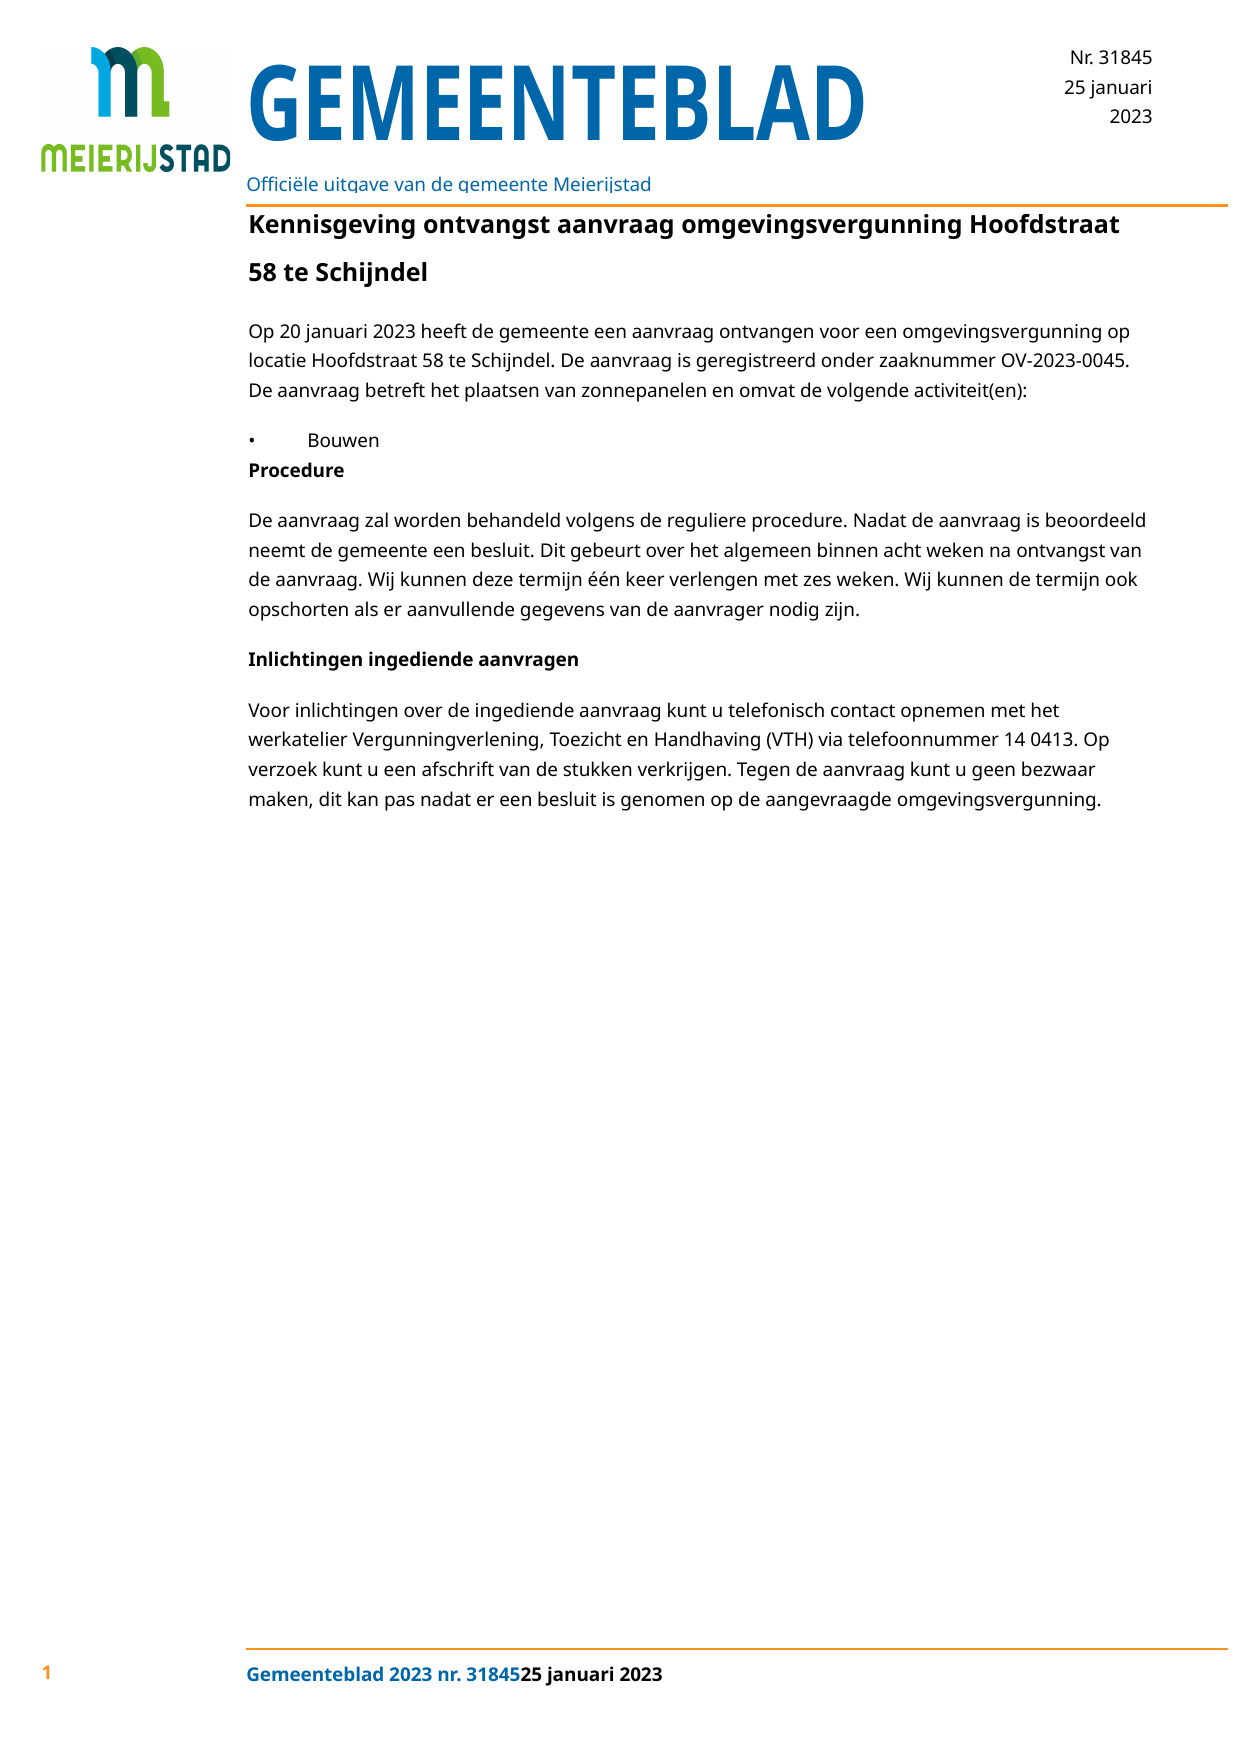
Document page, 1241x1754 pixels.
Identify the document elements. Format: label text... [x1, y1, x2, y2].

text De aanvraag zal worden behandeld volgens de reguliere procedure. Nadat de aanvraag is beoordeeld neemt de gemeente een besluit. Dit gebeurt over het algemeen binnen acht weken na ontvangst van de aanvraag. Wij kunnen deze termijn één keer verlengen met zes weken. Wij kunnen de termijn ook opschorten als er aanvullende gegevens van de aanvrager nodig zijn. [248, 507, 1152, 622]
text Kennisgeving ontvangst aanvraag omgevingsvergunning Hoofdstraat 58 te Schijndel [248, 207, 1152, 288]
text Inlichtingen ingediende aanvragen [248, 647, 1152, 672]
text Procedure [248, 457, 1152, 483]
text Op 20 januari 2023 heeft de gemeente een aanvraag ontvangen voor een omgevingsvergunning op locatie Hoofdstraat 58 te Schijndel. De aanvraag is geregistreerd onder zaaknummer OV-2023-0045. De aanvraag betreft het plaatsen van zonnepanelen en omvat de volgende activiteit(en): [248, 318, 1152, 403]
list Bouwen [248, 427, 1152, 453]
picture [41, 47, 231, 172]
text Voor inlichtingen over de ingediende aanvraag kunt u telefonisch contact opnemen met het werkatelier Vergunningverlening, Toezicht en Handhaving (VTH) via telefoonnummer 14 0413. Op verzoek kunt u een afschrift van de stukken verkrijgen. Tegen de aanvraag kunt u geen bezwaar maken, dit kan pas nadat er een besluit is genomen op de aangevraagde omgevingsvergunning. [248, 697, 1152, 812]
